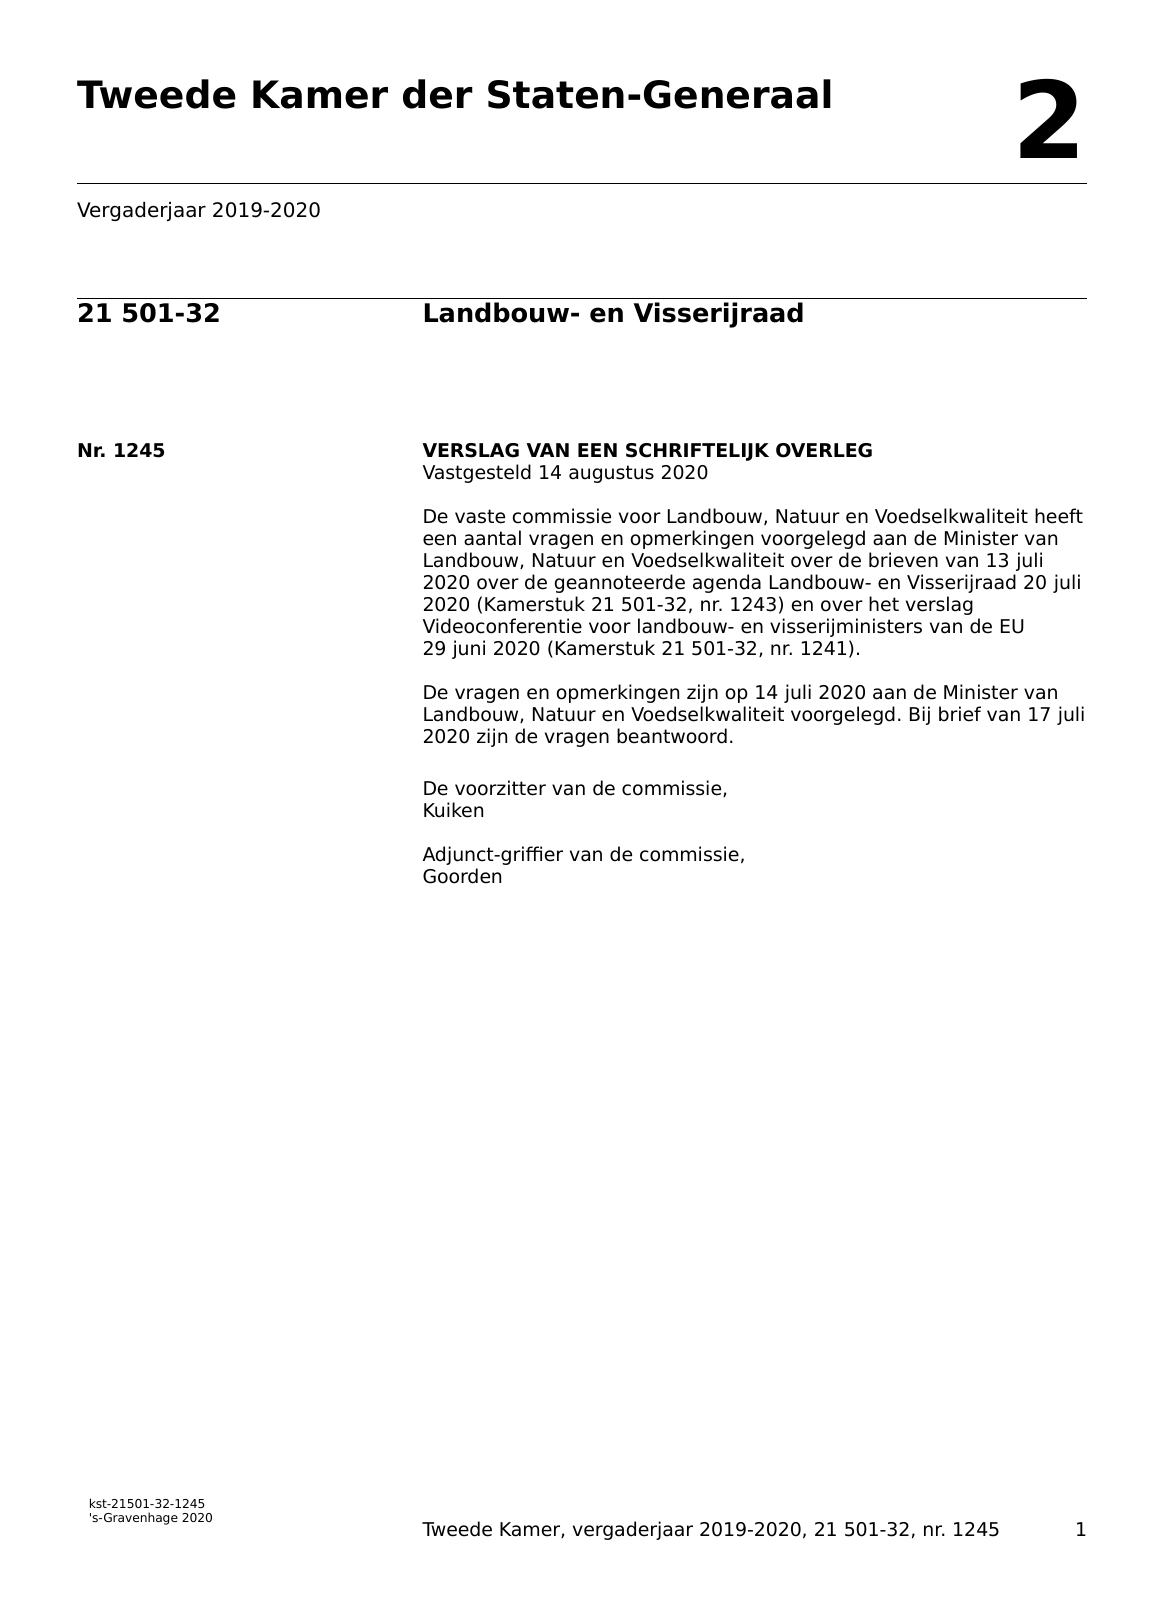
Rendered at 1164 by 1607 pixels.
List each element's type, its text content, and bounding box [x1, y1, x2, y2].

subtitle Nr. 1245 VERSLAG VAN EEN SCHRIFTELIJK OVERLEG [77, 440, 1087, 462]
table_cell Vergaderjaar 2019-2020 [77, 184, 1087, 298]
text De vragen en opmerkingen zijn op 14 juli 2020 aan de Minister van Landbouw, Natuur en Voedselkwaliteit voorgelegd. Bij brief van 17 juli 2020 zijn de vragen beantwoord. [422, 682, 1087, 748]
subtitle 21 501-32 Landbouw- en Visserijraad [77, 299, 1087, 329]
text Adjunct-griffier van de commissie, Goorden [422, 844, 1087, 888]
table_header Tweede Kamer der Staten-Generaal [77, 59, 886, 183]
text 's-Gravenhage 2020 [88, 1511, 323, 1525]
text Vastgesteld 14 augustus 2020 [422, 462, 1087, 484]
table_header 2 [886, 59, 1087, 183]
text kst-21501-32-1245 [88, 1497, 323, 1511]
text De voorzitter van de commissie, Kuiken [422, 778, 1087, 822]
text De vaste commissie voor Landbouw, Natuur en Voedselkwaliteit heeft een aantal vragen en opmerkingen voorgelegd aan de Minister van Landbouw, Natuur en Voedselkwaliteit over de brieven van 13 juli 2020 over de geannoteerde agenda Landbouw- en Visserijraad 20 juli 2020 (Kamerstuk 21 501-32, nr. 1243) en over het verslag Videoconferentie voor landbouw- en visserijministers van de EU 29 juni 2020 (Kamerstuk 21 501-32, nr. 1241). [422, 506, 1087, 660]
